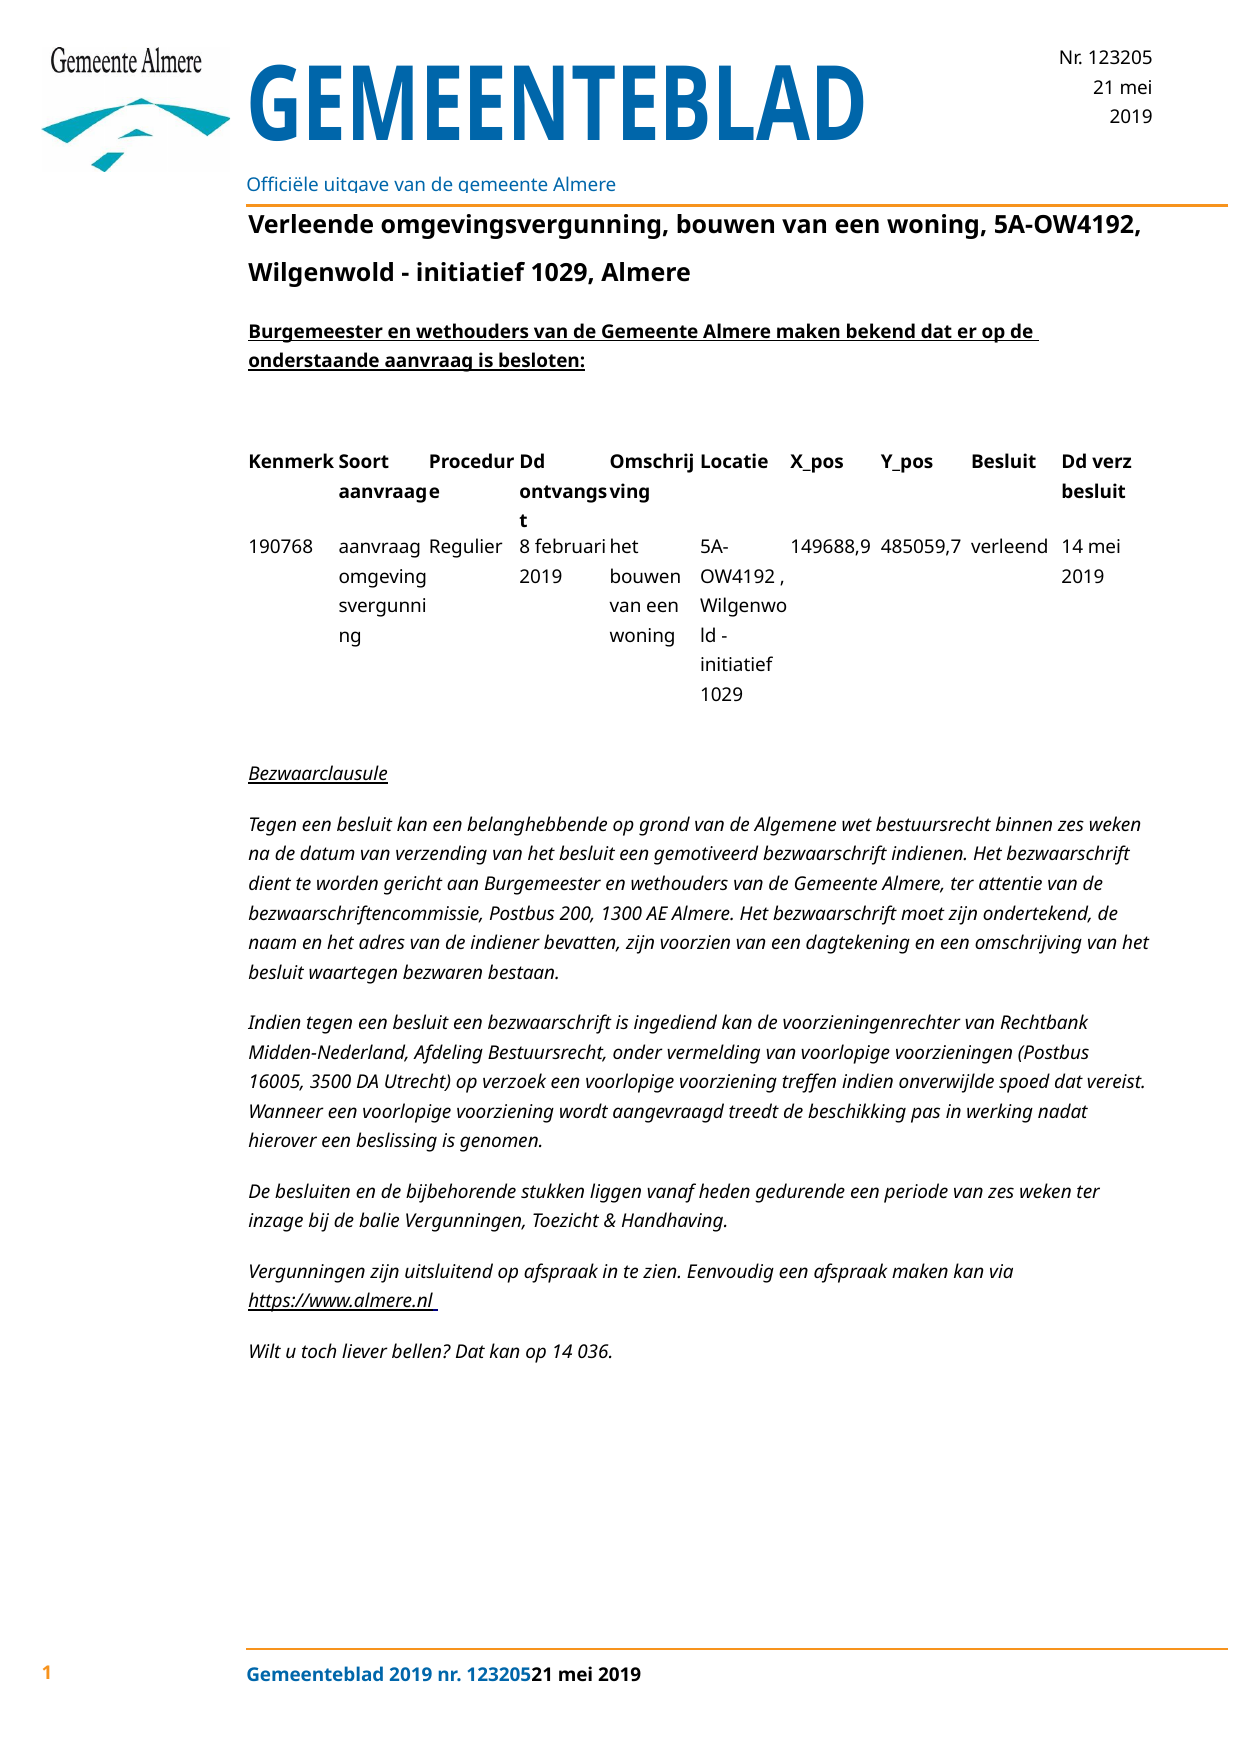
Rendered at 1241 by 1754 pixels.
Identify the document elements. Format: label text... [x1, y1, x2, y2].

table_cell 5A-OW4192 , Wilgenwold - initiatief 1029 [700, 533, 790, 707]
table_header Omschrijving [609, 449, 700, 533]
table_header X_pos [790, 449, 881, 533]
table_cell 149688,9 [790, 533, 881, 707]
table_cell het bouwen van een woning [609, 533, 700, 707]
table_header Soort aanvraag [338, 449, 429, 533]
text Indien tegen een besluit een bezwaarschrift is ingediend kan de voorzieningenrechter van Rechtbank Midden-Nederland, Afdeling Bestuursrecht, onder vermelding van voorlopige voorzieningen (Postbus 16005, 3500 DA Utrecht) op verzoek een voorlopige voorziening treffen indien onverwijlde spoed dat vereist. Wanneer een voorlopige voorziening wordt aangevraagd treedt de beschikking pas in werking nadat hierover een beslissing is genomen. [248, 1009, 1152, 1153]
table_cell 8 februari 2019 [519, 533, 609, 707]
text Verleende omgevingsvergunning, bouwen van een woning, 5A-OW4192, Wilgenwold - initiatief 1029, Almere [248, 207, 1152, 288]
table_cell aanvraag omgevingsvergunning [338, 533, 429, 707]
table_cell Regulier [429, 533, 519, 707]
table_header Kenmerk [248, 449, 338, 533]
table_header Besluit [971, 449, 1061, 533]
text Tegen een besluit kan een belanghebbende op grond van de Algemene wet bestuursrecht binnen zes weken na de datum van verzending van het besluit een gemotiveerd bezwaarschrift indienen. Het bezwaarschrift dient te worden gericht aan Burgemeester en wethouders van de Gemeente Almere, ter attentie van de bezwaarschriftencommissie, Postbus 200, 1300 AE Almere. Het bezwaarschrift moet zijn ondertekend, de naam en het adres van de indiener bevatten, zijn voorzien van een dagtekening en een omschrijving van het besluit waartegen bezwaren bestaan. [248, 811, 1152, 985]
table_header Dd ontvangst [519, 449, 609, 533]
table_header Procedure [429, 449, 519, 533]
text Vergunningen zijn uitsluitend op afspraak in te zien. Eenvoudig een afspraak maken kan via https://www.almere.nl [248, 1258, 1152, 1313]
text Bezwaarclausule [248, 761, 1152, 786]
table_header Y_pos [881, 449, 971, 533]
table_header Locatie [700, 449, 790, 533]
table_header Dd verz besluit [1061, 449, 1152, 533]
picture [41, 47, 231, 172]
table_cell 190768 [248, 533, 338, 707]
table_cell 485059,7 [881, 533, 971, 707]
text Burgemeester en wethouders van de Gemeente Almere maken bekend dat er op de onderstaande aanvraag is besloten: [248, 318, 1152, 373]
table_cell 14 mei 2019 [1061, 533, 1152, 707]
text Wilt u toch liever bellen? Dat kan op 14 036. [248, 1338, 1152, 1364]
table_cell verleend [971, 533, 1061, 707]
text De besluiten en de bijbehorende stukken liggen vanaf heden gedurende een periode van zes weken ter inzage bij de balie Vergunningen, Toezicht & Handhaving. [248, 1178, 1152, 1233]
